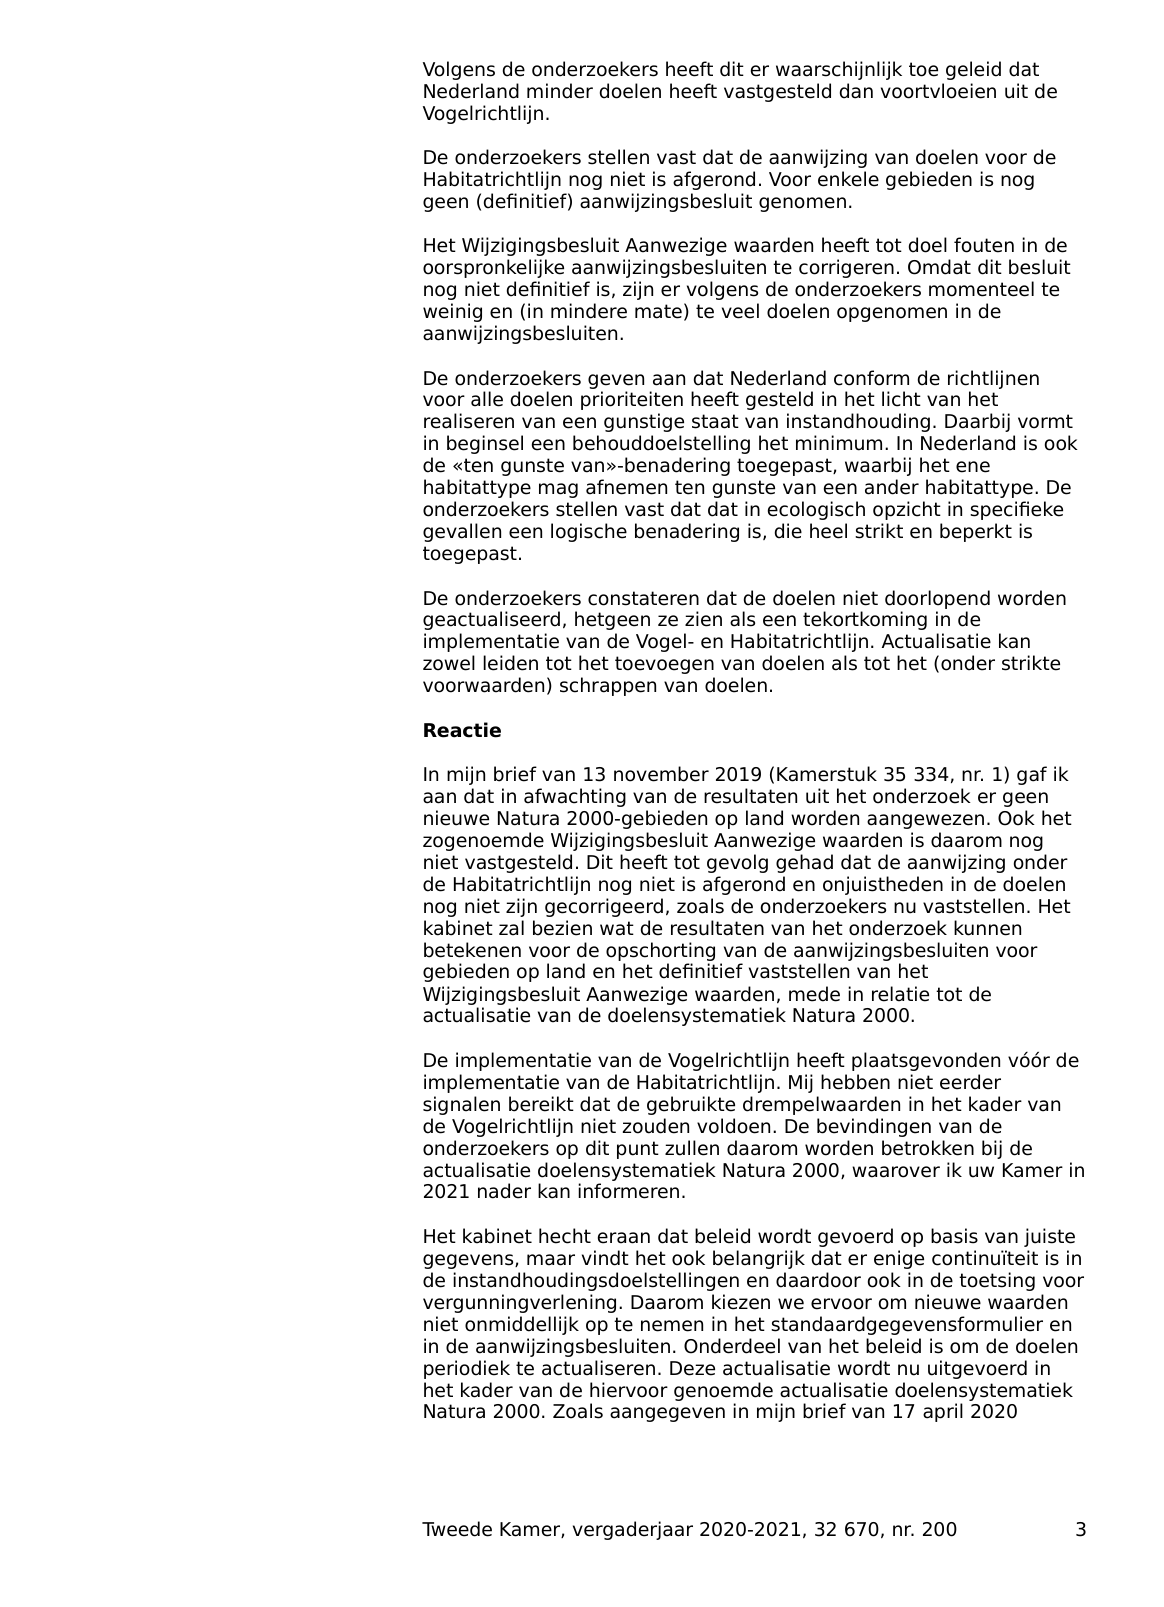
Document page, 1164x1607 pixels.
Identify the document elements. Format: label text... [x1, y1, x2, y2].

text De onderzoekers stellen vast dat de aanwijzing van doelen voor de Habitatrichtlijn nog niet is afgerond. Voor enkele gebieden is nog geen (definitief) aanwijzingsbesluit genomen. [422, 147, 1087, 213]
text De onderzoekers geven aan dat Nederland conform de richtlijnen voor alle doelen prioriteiten heeft gesteld in het licht van het realiseren van een gunstige staat van instandhouding. Daarbij vormt in beginsel een behouddoelstelling het minimum. In Nederland is ook de «ten gunste van»-benadering toegepast, waarbij het ene habitattype mag afnemen ten gunste van een ander habitattype. De onderzoekers stellen vast dat dat in ecologisch opzicht in specifieke gevallen een logische benadering is, die heel strikt en beperkt is toegepast. [422, 367, 1087, 565]
text In mijn brief van 13 november 2019 (Kamerstuk 35 334, nr. 1) gaf ik aan dat in afwachting van de resultaten uit het onderzoek er geen nieuwe Natura 2000-gebieden op land worden aangewezen. Ook het zogenoemde Wijzigingsbesluit Aanwezige waarden is daarom nog niet vastgesteld. Dit heeft tot gevolg gehad dat de aanwijzing onder de Habitatrichtlijn nog niet is afgerond en onjuistheden in de doelen nog niet zijn gecorrigeerd, zoals de onderzoekers nu vaststellen. Het kabinet zal bezien wat de resultaten van het onderzoek kunnen betekenen voor de opschorting van de aanwijzingsbesluiten voor gebieden op land en het definitief vaststellen van het Wijzigingsbesluit Aanwezige waarden, mede in relatie tot de actualisatie van de doelensystematiek Natura 2000. [422, 764, 1087, 1027]
text Het kabinet hecht eraan dat beleid wordt gevoerd op basis van juiste gegevens, maar vindt het ook belangrijk dat er enige continuïteit is in de instandhoudingsdoelstellingen en daardoor ook in de toetsing voor vergunningverlening. Daarom kiezen we ervoor om nieuwe waarden niet onmiddellijk op te nemen in het standaardgegevensformulier en in de aanwijzingsbesluiten. Onderdeel van het beleid is om de doelen periodiek te actualiseren. Deze actualisatie wordt nu uitgevoerd in het kader van de hiervoor genoemde actualisatie doelensystematiek Natura 2000. Zoals aangegeven in mijn brief van 17 april 2020 [422, 1226, 1087, 1423]
text Volgens de onderzoekers heeft dit er waarschijnlijk toe geleid dat Nederland minder doelen heeft vastgesteld dan voortvloeien uit de Vogelrichtlijn. [422, 59, 1087, 125]
text De implementatie van de Vogelrichtlijn heeft plaatsgevonden vóór de implementatie van de Habitatrichtlijn. Mij hebben niet eerder signalen bereikt dat de gebruikte drempelwaarden in het kader van de Vogelrichtlijn niet zouden voldoen. De bevindingen van de onderzoekers op dit punt zullen daarom worden betrokken bij de actualisatie doelensystematiek Natura 2000, waarover ik uw Kamer in 2021 nader kan informeren. [422, 1049, 1087, 1203]
subtitle Reactie [422, 719, 1087, 741]
text De onderzoekers constateren dat de doelen niet doorlopend worden geactualiseerd, hetgeen ze zien als een tekortkoming in de implementatie van de Vogel- en Habitatrichtlijn. Actualisatie kan zowel leiden tot het toevoegen van doelen als tot het (onder strikte voorwaarden) schrappen van doelen. [422, 587, 1087, 697]
text Het Wijzigingsbesluit Aanwezige waarden heeft tot doel fouten in de oorspronkelijke aanwijzingsbesluiten te corrigeren. Omdat dit besluit nog niet definitief is, zijn er volgens de onderzoekers momenteel te weinig en (in mindere mate) te veel doelen opgenomen in de aanwijzingsbesluiten. [422, 235, 1087, 345]
